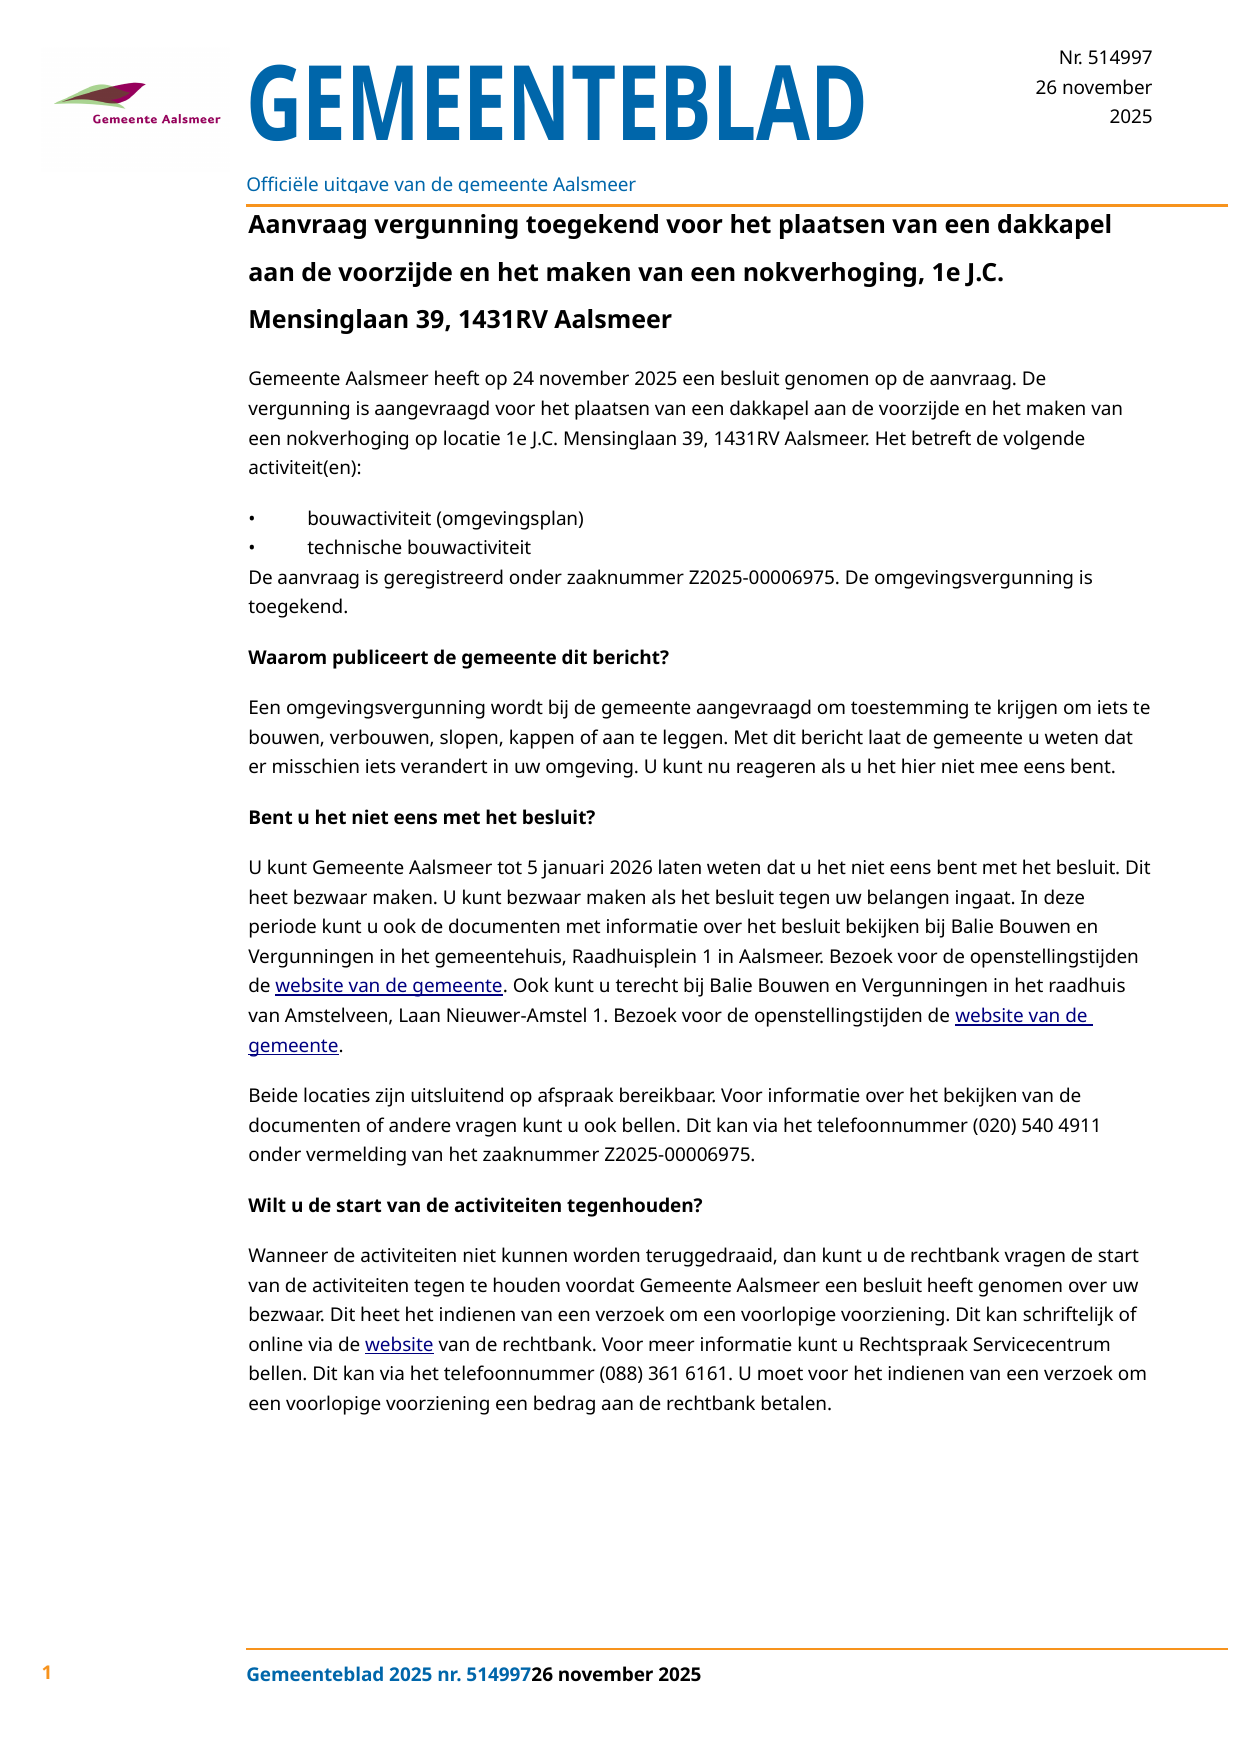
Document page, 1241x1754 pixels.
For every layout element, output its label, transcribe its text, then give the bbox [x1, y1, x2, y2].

list technische bouwactiviteit [248, 534, 1152, 560]
text Waarom publiceert de gemeente dit bericht? [248, 644, 1152, 669]
text Een omgevingsvergunning wordt bij de gemeente aangevraagd om toestemming te krijgen om iets te bouwen, verbouwen, slopen, kappen of aan te leggen. Met dit bericht laat de gemeente u weten dat er misschien iets verandert in uw omgeving. U kunt nu reageren als u het hier niet mee eens bent. [248, 694, 1152, 779]
text Beide locaties zijn uitsluitend op afspraak bereikbaar. Voor informatie over het bekijken van de documenten of andere vragen kunt u ook bellen. Dit kan via het telefoonnummer (020) 540 4911 onder vermelding van het zaaknummer Z2025-00006975. [248, 1082, 1152, 1167]
text Bent u het niet eens met het besluit? [248, 804, 1152, 829]
text Wanneer de activiteiten niet kunnen worden teruggedraaid, dan kunt u de rechtbank vragen de start van de activiteiten tegen te houden voordat Gemeente Aalsmeer een besluit heeft genomen over uw bezwaar. Dit heet het indienen van een verzoek om een voorlopige voorziening. Dit kan schriftelijk of online via de website van de rechtbank. Voor meer informatie kunt u Rechtspraak Servicecentrum bellen. Dit kan via het telefoonnummer (088) 361 6161. U moet voor het indienen van een verzoek om een voorlopige voorziening een bedrag aan de rechtbank betalen. [248, 1242, 1152, 1416]
text De aanvraag is geregistreerd onder zaaknummer Z2025-00006975. De omgevingsvergunning is toegekend. [248, 564, 1152, 619]
text Aanvraag vergunning toegekend voor het plaatsen van een dakkapel aan de voorzijde en het maken van een nokverhoging, 1e J.C. Mensinglaan 39, 1431RV Aalsmeer [248, 207, 1152, 336]
text U kunt Gemeente Aalsmeer tot 5 januari 2026 laten weten dat u het niet eens bent met het besluit. Dit heet bezwaar maken. U kunt bezwaar maken als het besluit tegen uw belangen ingaat. In deze periode kunt u ook de documenten met informatie over het besluit bekijken bij Balie Bouwen en Vergunningen in het gemeentehuis, Raadhuisplein 1 in Aalsmeer. Bezoek voor de openstellingstijden de website van de gemeente. Ook kunt u terecht bij Balie Bouwen en Vergunningen in het raadhuis van Amstelveen, Laan Nieuwer-Amstel 1. Bezoek voor de openstellingstijden de website van de gemeente. [248, 854, 1152, 1057]
list bouwactiviteit (omgevingsplan) [248, 505, 1152, 530]
text Wilt u de start van de activiteiten tegenhouden? [248, 1192, 1152, 1217]
text Gemeente Aalsmeer heeft op 24 november 2025 een besluit genomen op de aanvraag. De vergunning is aangevraagd voor het plaatsen van een dakkapel aan de voorzijde en het maken van een nokverhoging op locatie 1e J.C. Mensinglaan 39, 1431RV Aalsmeer. Het betreft de volgende activiteit(en): [248, 366, 1152, 480]
picture [41, 47, 231, 172]
